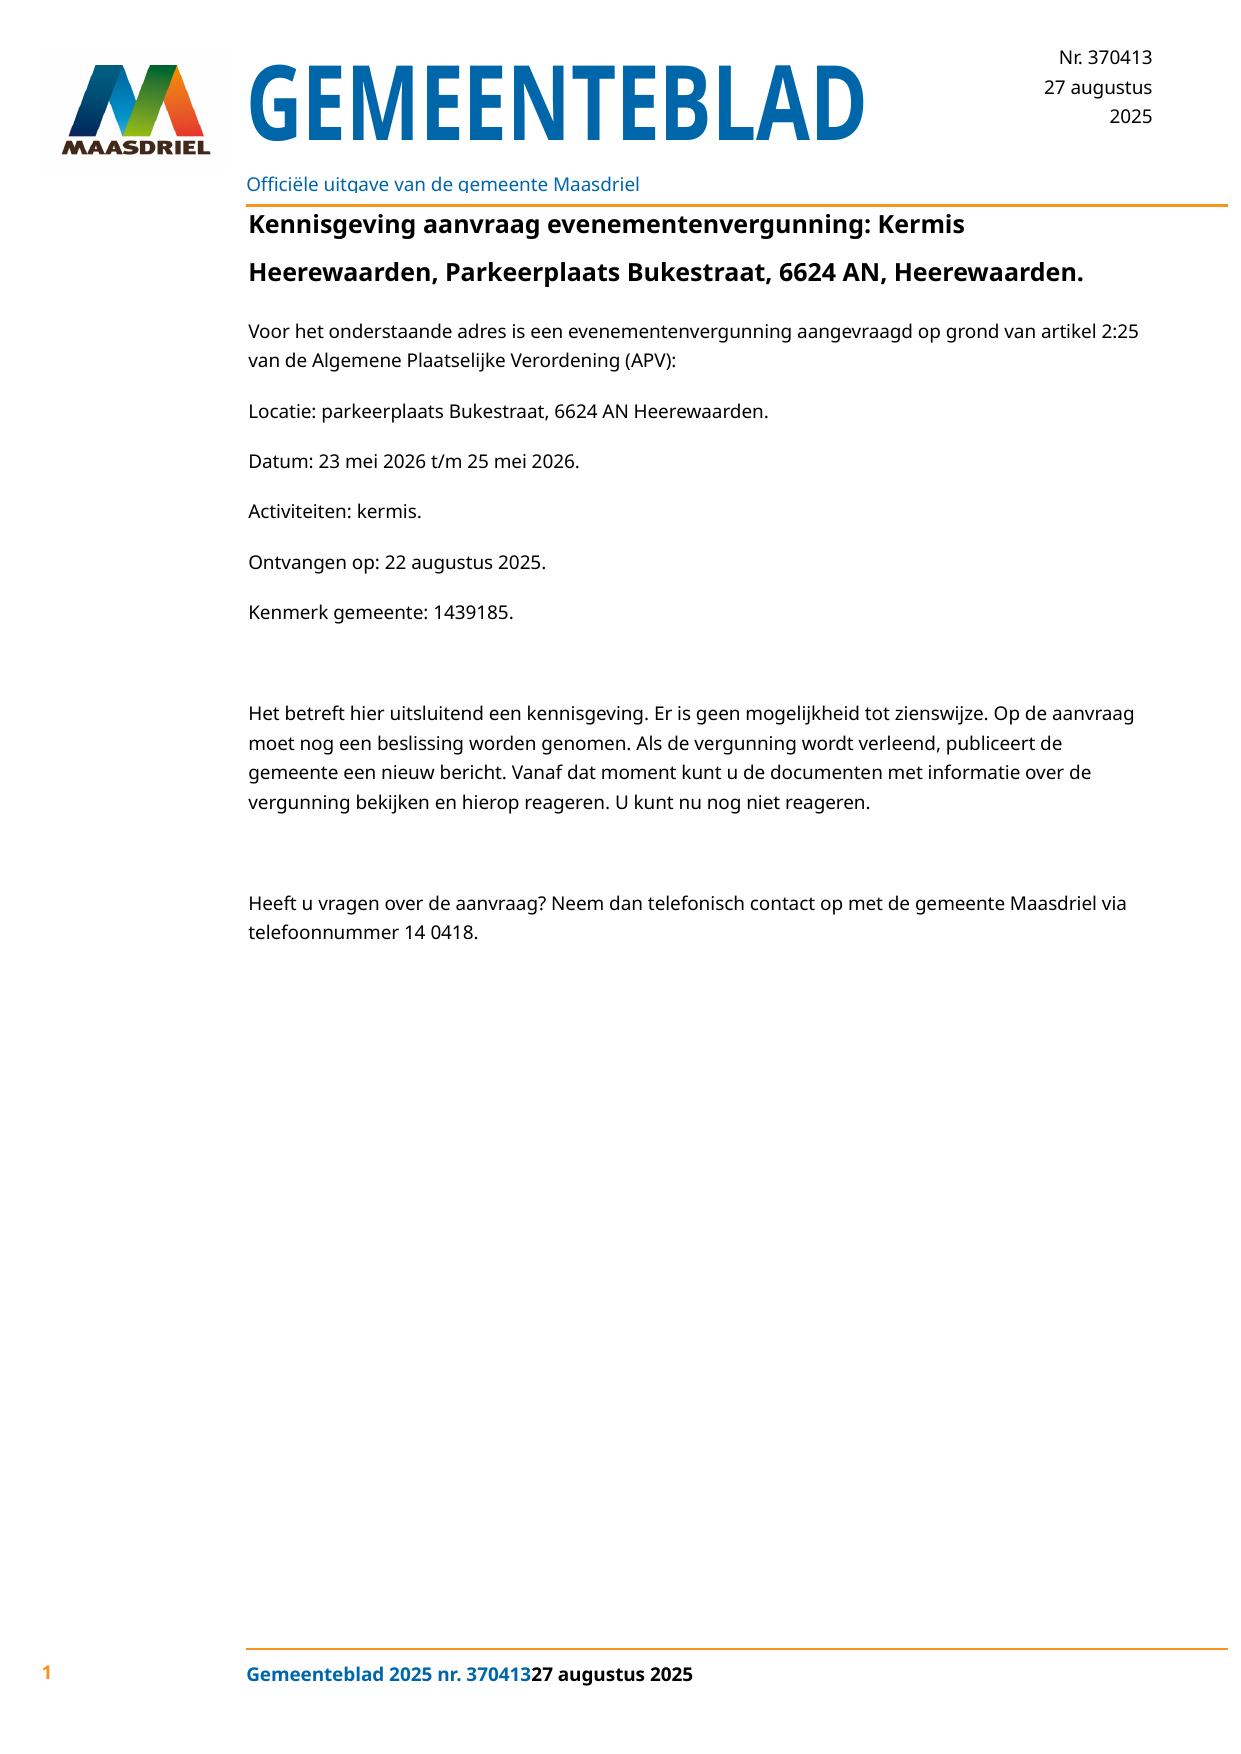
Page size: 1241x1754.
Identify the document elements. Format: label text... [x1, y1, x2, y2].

text Datum: 23 mei 2026 t/m 25 mei 2026. [248, 448, 1152, 474]
text Ontvangen op: 22 augustus 2025. [248, 549, 1152, 575]
text Heeft u vragen over de aanvraag? Neem dan telefonisch contact op met de gemeente Maasdriel via telefoonnummer 14 0418. [248, 890, 1152, 945]
text Het betreft hier uitsluitend een kennisgeving. Er is geen mogelijkheid tot zienswijze. Op de aanvraag moet nog een beslissing worden genomen. Als de vergunning wordt verleend, publiceert de gemeente een nieuw bericht. Vanaf dat moment kunt u de documenten met informatie over de vergunning bekijken en hierop reageren. U kunt nu nog niet reageren. [248, 700, 1152, 815]
text Kenmerk gemeente: 1439185. [248, 599, 1152, 625]
picture [41, 47, 231, 172]
text Kennisgeving aanvraag evenementenvergunning: Kermis Heerewaarden, Parkeerplaats Bukestraat, 6624 AN, Heerewaarden. [248, 207, 1152, 288]
text Activiteiten: kermis. [248, 499, 1152, 524]
text Voor het onderstaande adres is een evenementenvergunning aangevraagd op grond van artikel 2:25 van de Algemene Plaatselijke Verordening (APV): [248, 318, 1152, 373]
text Locatie: parkeerplaats Bukestraat, 6624 AN Heerewaarden. [248, 398, 1152, 424]
